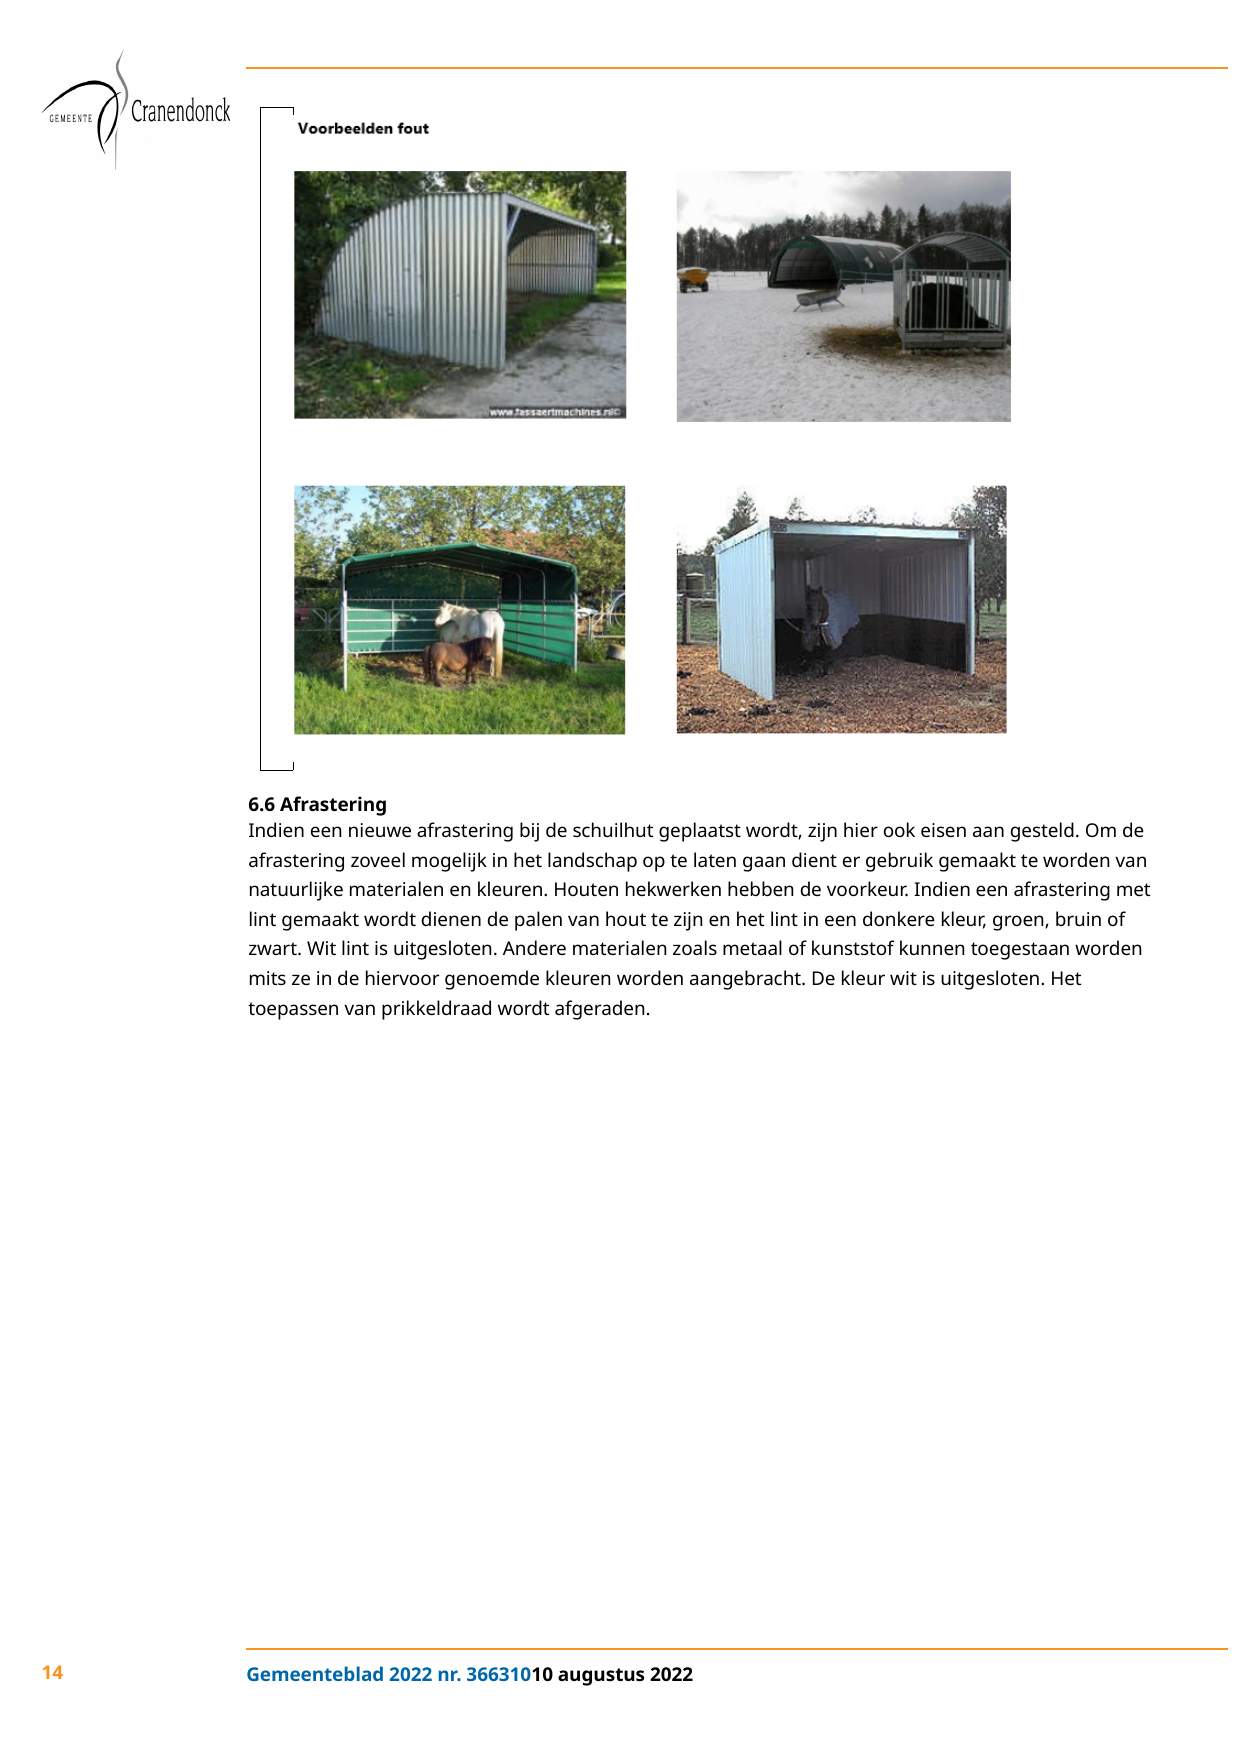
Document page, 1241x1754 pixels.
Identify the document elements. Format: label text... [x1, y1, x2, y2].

text 6.6 Afrastering [248, 791, 1152, 817]
picture [41, 47, 231, 172]
text Indien een nieuwe afrastering bij de schuilhut geplaatst wordt, zijn hier ook eisen aan gesteld. Om de afrastering zoveel mogelijk in het landschap op te laten gaan dient er gebruik gemaakt te worden van natuurlijke materialen en kleuren. Houten hekwerken hebben de voorkeur. Indien een afrastering met lint gemaakt wordt dienen de palen van hout te zijn en het lint in een donkere kleur, groen, bruin of zwart. Wit lint is uitgesloten. Andere materialen zoals metaal of kunststof kunnen toegestaan worden mits ze in de hiervoor genoemde kleuren worden aangebracht. De kleur wit is uitgesloten. Het toepassen van prikkeldraad wordt afgeraden. [248, 817, 1152, 1020]
picture [268, 115, 1155, 762]
